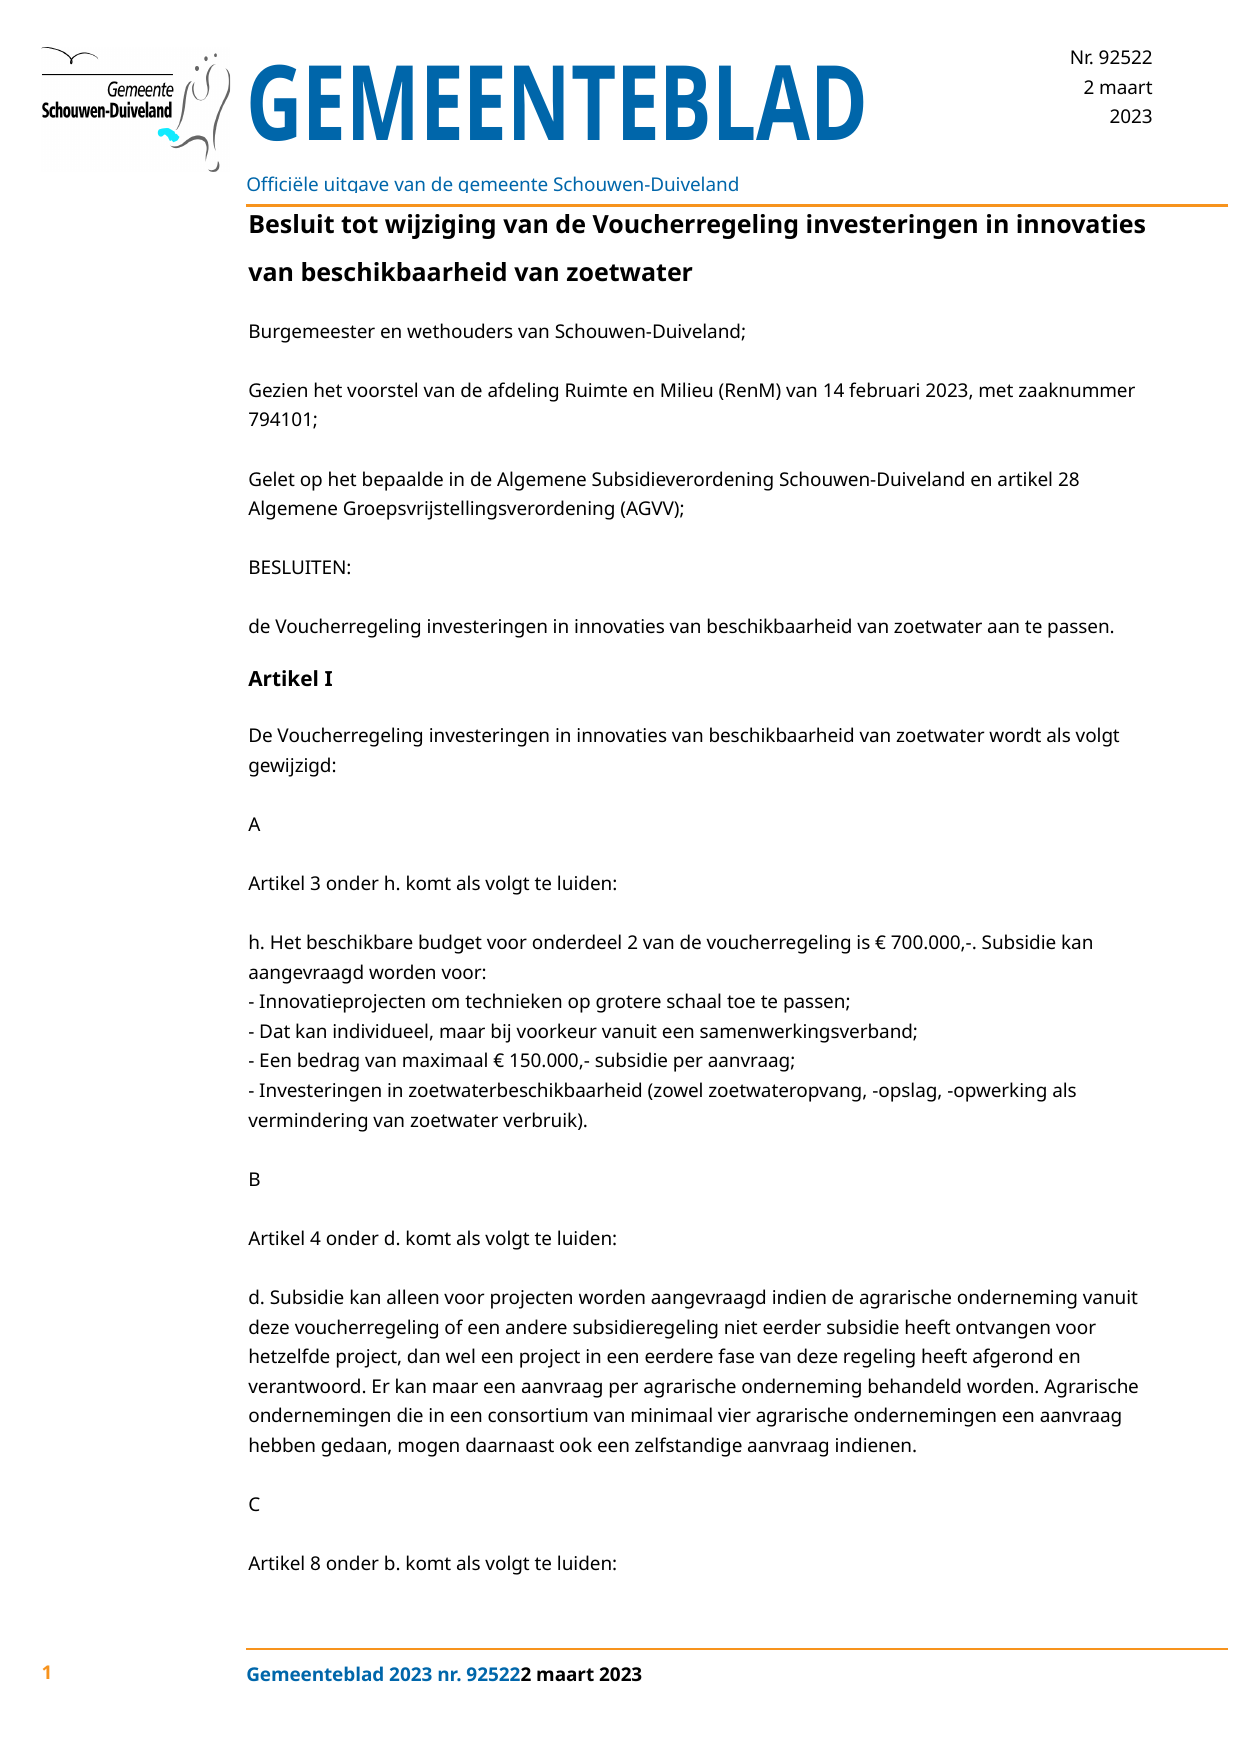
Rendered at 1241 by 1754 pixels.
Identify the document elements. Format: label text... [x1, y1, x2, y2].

text vermindering van zoetwater verbruik). [248, 1107, 1152, 1132]
text Besluit tot wijziging van de Voucherregeling investeringen in innovaties van beschikbaarheid van zoetwater [248, 207, 1152, 288]
text Artikel 4 onder d. komt als volgt te luiden: [248, 1225, 1152, 1251]
text Artikel 3 onder h. komt als volgt te luiden: [248, 870, 1152, 896]
text BESLUITEN: [248, 554, 1152, 580]
text - Een bedrag van maximaal € 150.000,- subsidie per aanvraag; [248, 1048, 1152, 1073]
text Gezien het voorstel van de afdeling Ruimte en Milieu (RenM) van 14 februari 2023, met zaaknummer 794101; [248, 377, 1152, 432]
text C [248, 1491, 1152, 1517]
text d. Subsidie kan alleen voor projecten worden aangevraagd indien de agrarische onderneming vanuit deze voucherregeling of een andere subsidieregeling niet eerder subsidie heeft ontvangen voor hetzelfde project, dan wel een project in een eerdere fase van deze regeling heeft afgerond en verantwoord. Er kan maar een aanvraag per agrarische onderneming behandeld worden. Agrarische ondernemingen die in een consortium van minimaal vier agrarische ondernemingen een aanvraag hebben gedaan, mogen daarnaast ook een zelfstandige aanvraag indienen. [248, 1284, 1152, 1458]
picture [41, 47, 231, 172]
text - Investeringen in zoetwaterbeschikbaarheid (zowel zoetwateropvang, -opslag, -opwerking als [248, 1077, 1152, 1103]
text De Voucherregeling investeringen in innovaties van beschikbaarheid van zoetwater wordt als volgt gewijzigd: [248, 722, 1152, 777]
text Artikel I [248, 664, 1152, 693]
text B [248, 1166, 1152, 1192]
text Burgemeester en wethouders van Schouwen-Duiveland; [248, 318, 1152, 344]
text - Dat kan individueel, maar bij voorkeur vanuit een samenwerkingsverband; [248, 1018, 1152, 1044]
text - Innovatieprojecten om technieken op grotere schaal toe te passen; [248, 988, 1152, 1014]
text Gelet op het bepaalde in de Algemene Subsidieverordening Schouwen-Duiveland en artikel 28 Algemene Groepsvrijstellingsverordening (AGVV); [248, 466, 1152, 521]
text de Voucherregeling investeringen in innovaties van beschikbaarheid van zoetwater aan te passen. [248, 614, 1152, 639]
text h. Het beschikbare budget voor onderdeel 2 van de voucherregeling is € 700.000,-. Subsidie kan aangevraagd worden voor: [248, 929, 1152, 984]
text Artikel 8 onder b. komt als volgt te luiden: [248, 1551, 1152, 1576]
text A [248, 811, 1152, 837]
